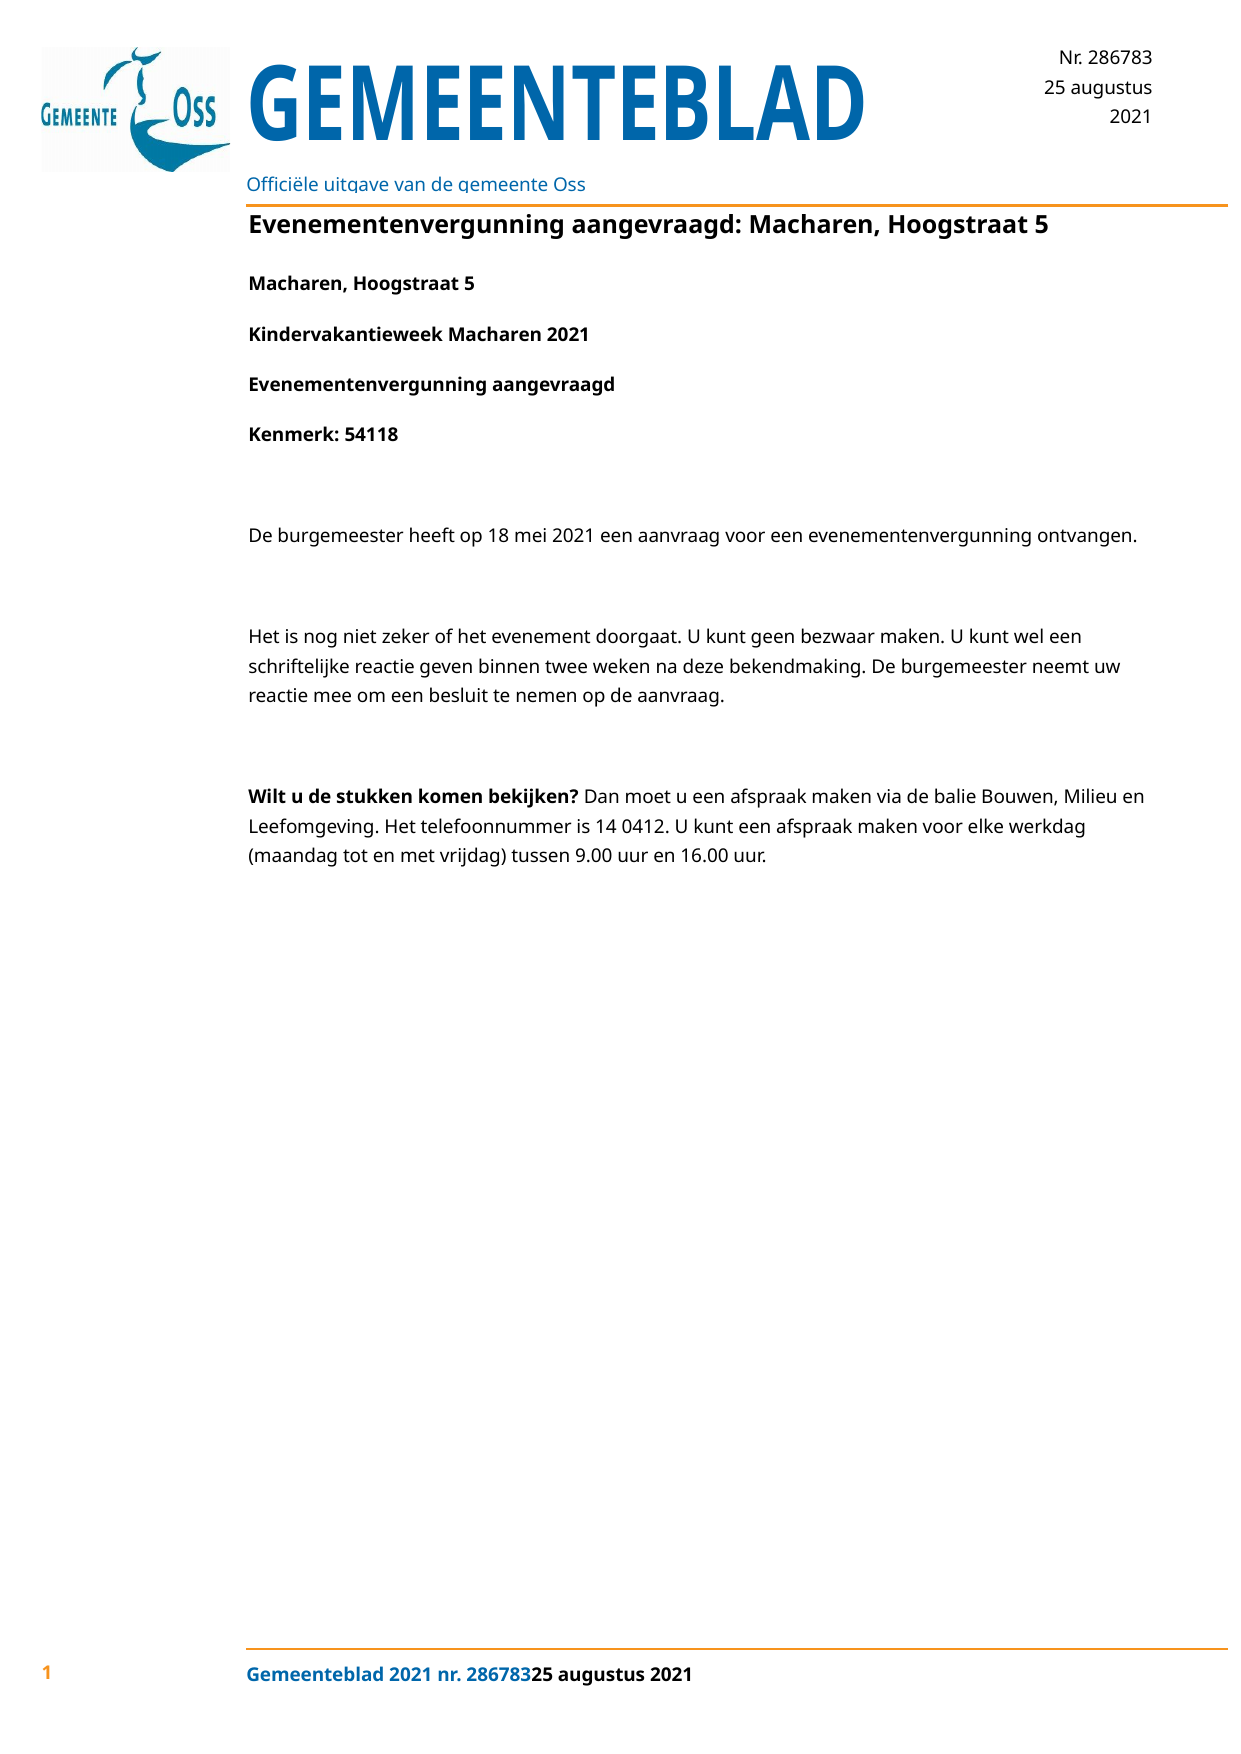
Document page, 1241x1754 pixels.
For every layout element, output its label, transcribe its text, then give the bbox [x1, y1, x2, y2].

text Macharen, Hoogstraat 5 [248, 270, 1152, 296]
text Wilt u de stukken komen bekijken? Dan moet u een afspraak maken via de balie Bouwen, Milieu en Leefomgeving. Het telefoonnummer is 14 0412. U kunt een afspraak maken voor elke werkdag (maandag tot en met vrijdag) tussen 9.00 uur en 16.00 uur. [248, 783, 1152, 868]
text Kindervakantieweek Macharen 2021 [248, 321, 1152, 346]
picture [41, 47, 231, 172]
text Het is nog niet zeker of het evenement doorgaat. U kunt geen bezwaar maken. U kunt wel een schriftelijke reactie geven binnen twee weken na deze bekendmaking. De burgemeester neemt uw reactie mee om een besluit te nemen op de aanvraag. [248, 623, 1152, 708]
text Evenementenvergunning aangevraagd: Macharen, Hoogstraat 5 [248, 207, 1152, 241]
text Kenmerk: 54118 [248, 422, 1152, 447]
text Evenementenvergunning aangevraagd [248, 371, 1152, 397]
text De burgemeester heeft op 18 mei 2021 een aanvraag voor een evenementenvergunning ontvangen. [248, 522, 1152, 548]
